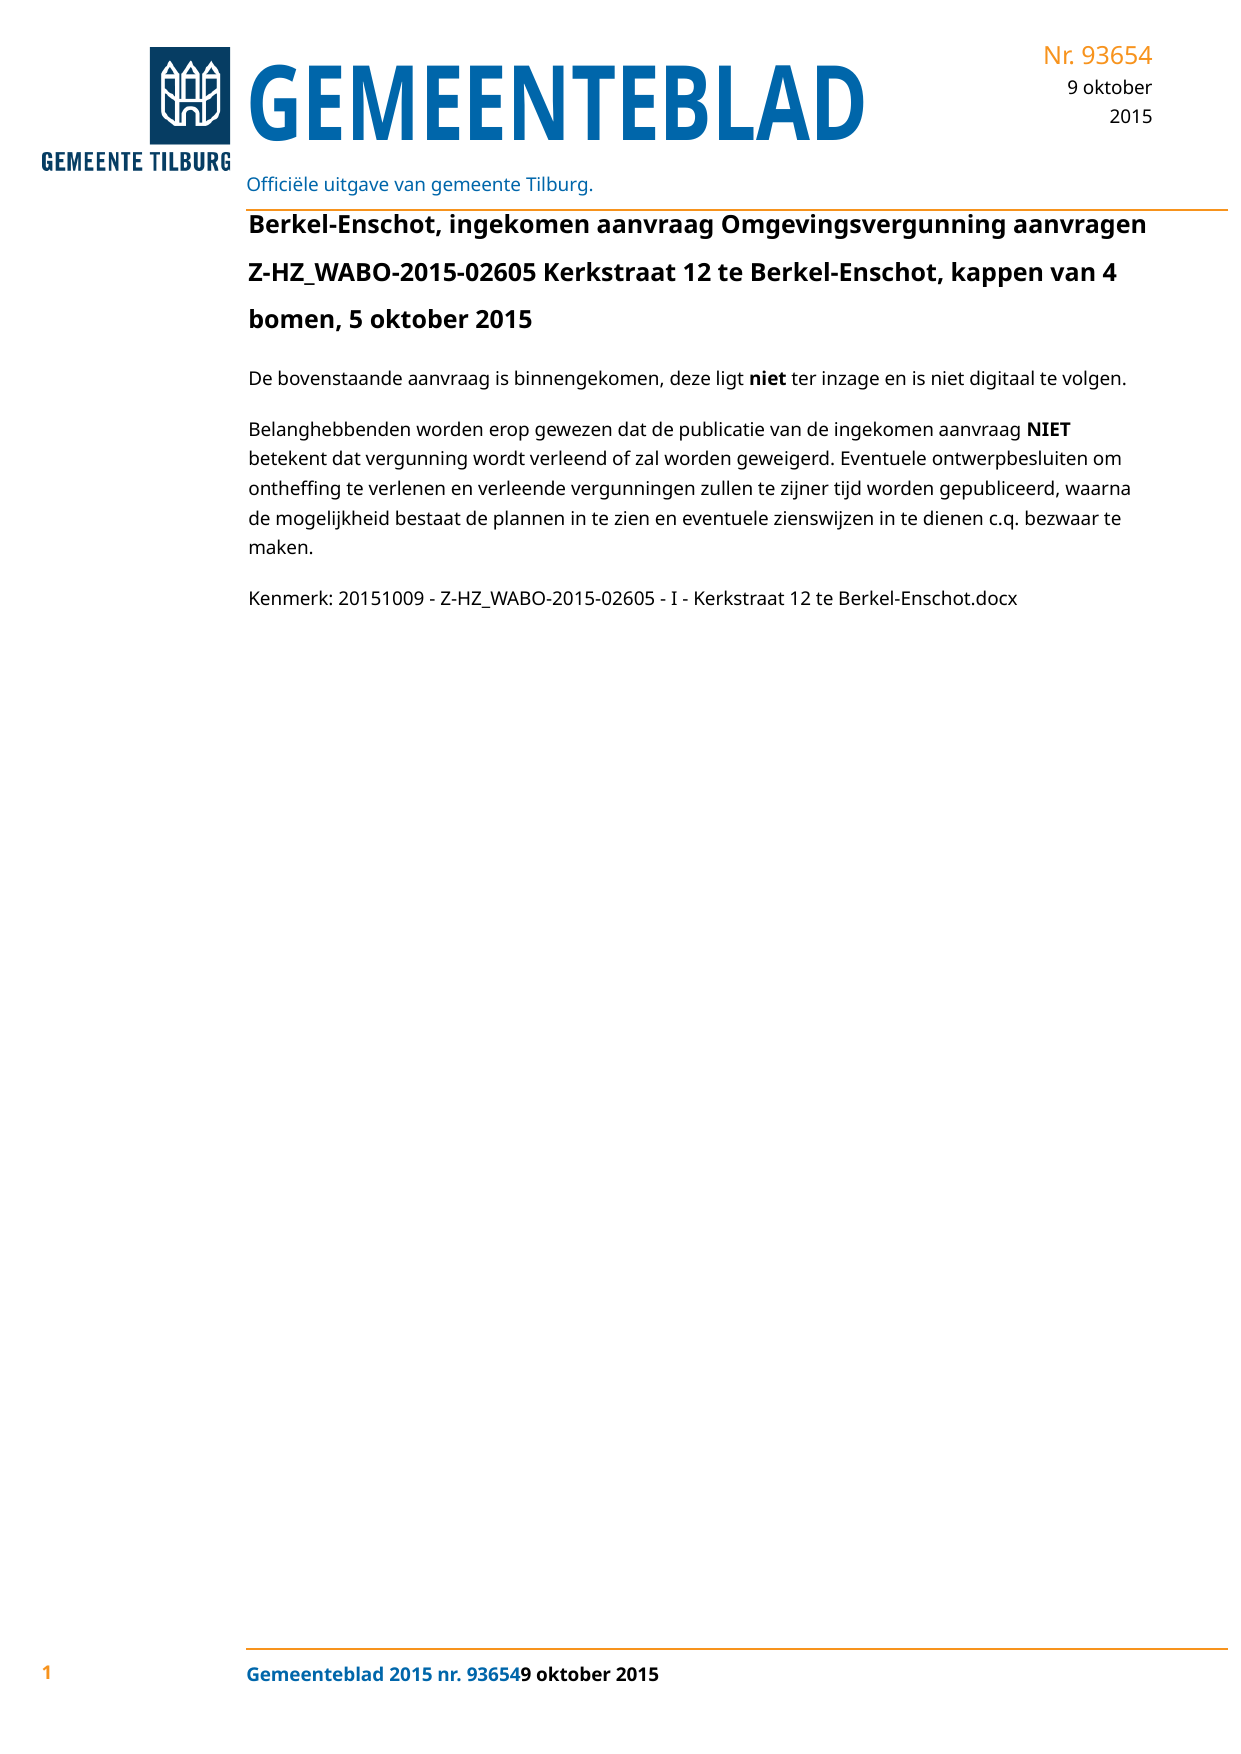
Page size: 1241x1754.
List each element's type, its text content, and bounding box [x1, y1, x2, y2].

text Kenmerk: 20151009 - Z-HZ_WABO-2015-02605 - I - Kerkstraat 12 te Berkel-Enschot.docx [248, 585, 1152, 610]
text Belanghebbenden worden erop gewezen dat de publicatie van de ingekomen aanvraag NIET betekent dat vergunning wordt verleend of zal worden geweigerd. Eventuele ontwerpbesluiten om ontheffing te verlenen en verleende vergunningen zullen te zijner tijd worden gepubliceerd, waarna de mogelijkheid bestaat de plannen in te zien en eventuele zienswijzen in te dienen c.q. bezwaar te maken. [248, 416, 1152, 560]
text Berkel-Enschot, ingekomen aanvraag Omgevingsvergunning aanvragen Z-HZ_WABO-2015-02605 Kerkstraat 12 te Berkel-Enschot, kappen van 4 bomen, 5 oktober 2015 [248, 211, 1152, 336]
text De bovenstaande aanvraag is binnengekomen, deze ligt niet ter inzage en is niet digitaal te volgen. [248, 366, 1152, 391]
picture [41, 47, 231, 172]
